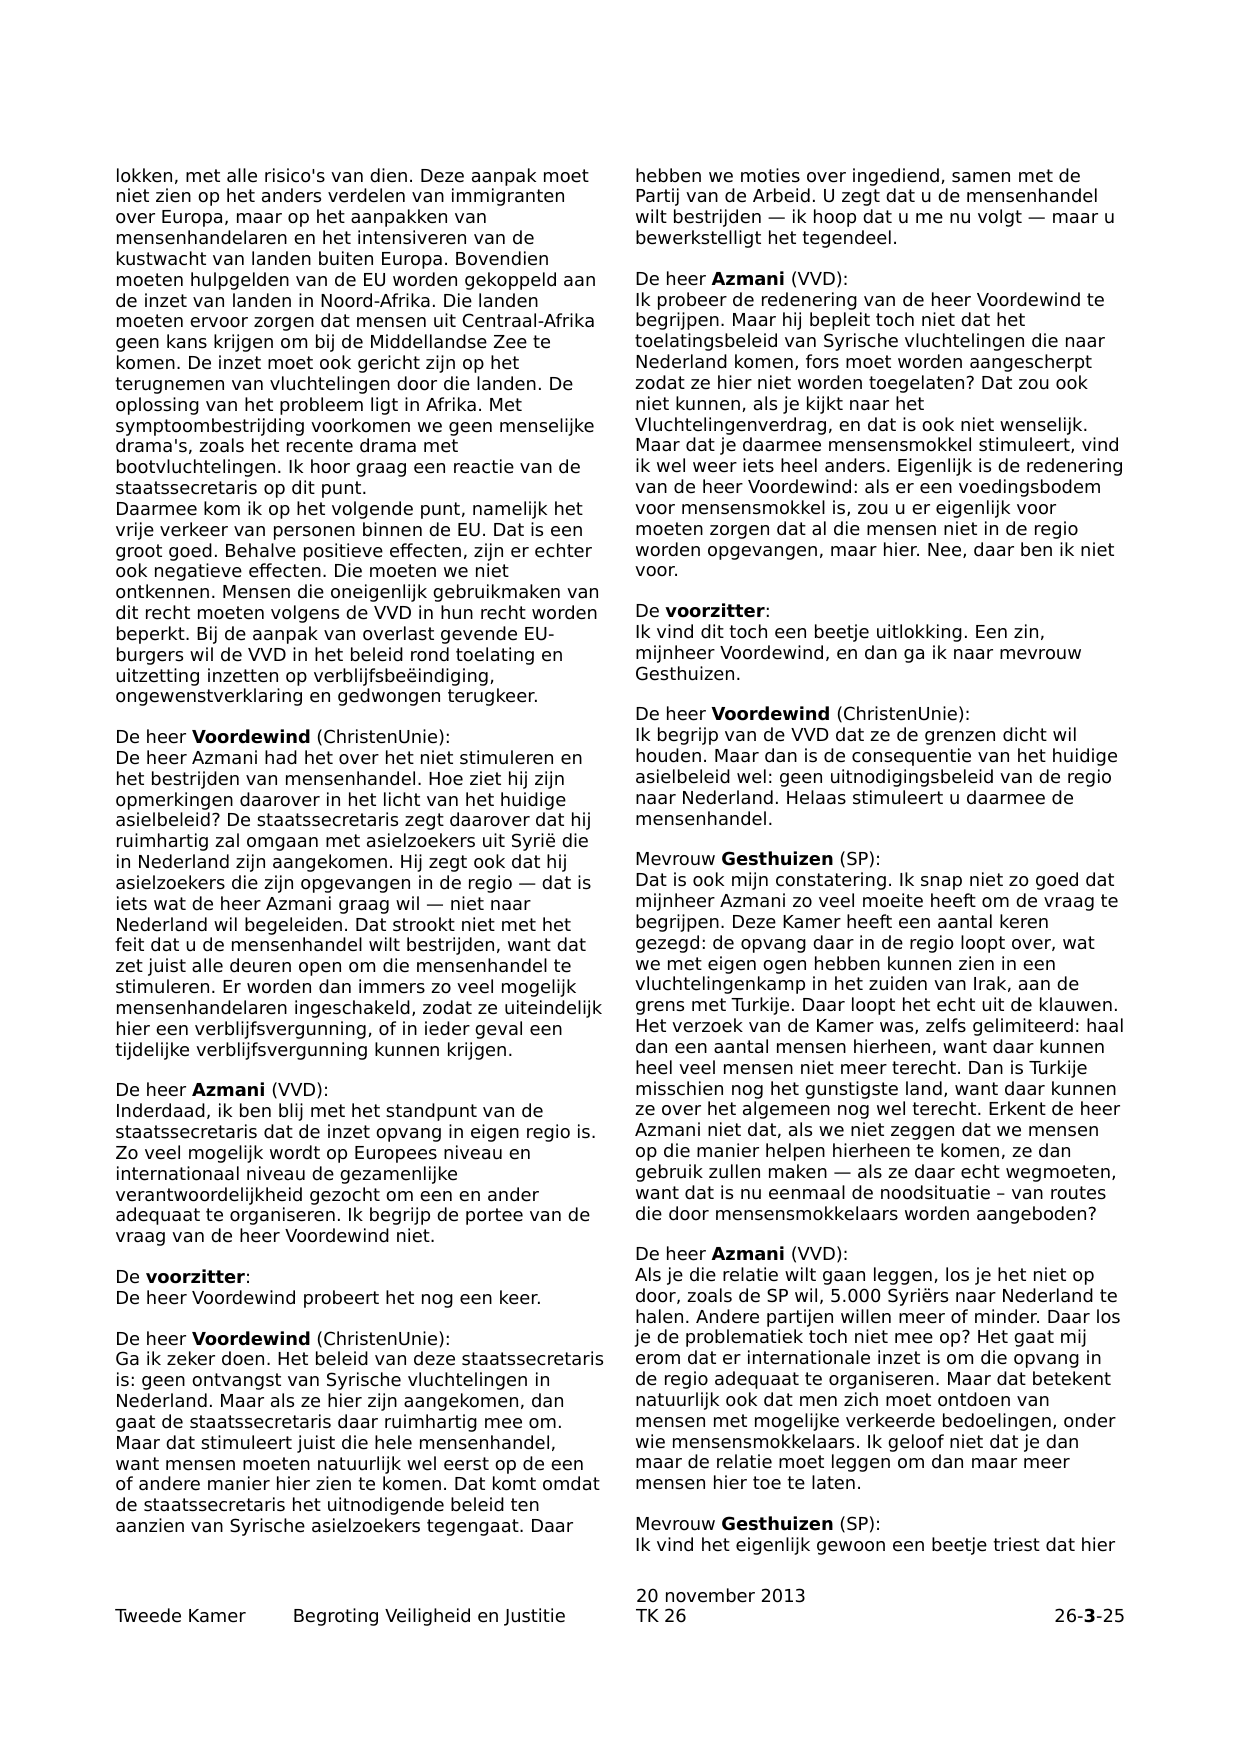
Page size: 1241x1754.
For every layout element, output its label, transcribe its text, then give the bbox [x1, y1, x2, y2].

text Daarmee kom ik op het volgende punt, namelijk het vrije verkeer van personen binnen de EU. Dat is een groot goed. Behalve positieve effecten, zijn er echter ook negatieve effecten. Die moeten we niet ontkennen. Mensen die oneigenlijk gebruikmaken van dit recht moeten volgens de VVD in hun recht worden beperkt. Bij de aanpak van overlast gevende EU-burgers wil de VVD in het beleid rond toelating en uitzetting inzetten op verblijfsbeëindiging, ongewenstverklaring en gedwongen terugkeer. [115, 499, 605, 707]
text De heer Voordewind probeert het nog een keer. [115, 1287, 605, 1308]
text Mevrouw Gesthuizen (SP): [635, 849, 1125, 870]
text De heer Voordewind (ChristenUnie): [115, 1328, 605, 1349]
text De heer Azmani had het over het niet stimuleren en het bestrijden van mensenhandel. Hoe ziet hij zijn opmerkingen daarover in het licht van het huidige asielbeleid? De staatssecretaris zegt daarover dat hij ruimhartig zal omgaan met asielzoekers uit Syrië die in Nederland zijn aangekomen. Hij zegt ook dat hij asielzoekers die zijn opgevangen in de regio — dat is iets wat de heer Azmani graag wil — niet naar Nederland wil begeleiden. Dat strookt niet met het feit dat u de mensenhandel wilt bestrijden, want dat zet juist alle deuren open om die mensenhandel te stimuleren. Er worden dan immers zo veel mogelijk mensenhandelaren ingeschakeld, zodat ze uiteindelijk hier een verblijfsvergunning, of in ieder geval een tijdelijke verblijfsvergunning kunnen krijgen. [115, 748, 605, 1060]
text Inderdaad, ik ben blij met het standpunt van de staatssecretaris dat de inzet opvang in eigen regio is. Zo veel mogelijk wordt op Europees niveau en internationaal niveau de gezamenlijke verantwoordelijkheid gezocht om een en ander adequaat te organiseren. Ik begrijp de portee van de vraag van de heer Voordewind niet. [115, 1101, 605, 1247]
text lokken, met alle risico's van dien. Deze aanpak moet niet zien op het anders verdelen van immigranten over Europa, maar op het aanpakken van mensenhandelaren en het intensiveren van de kustwacht van landen buiten Europa. Bovendien moeten hulpgelden van de EU worden gekoppeld aan de inzet van landen in Noord-Afrika. Die landen moeten ervoor zorgen dat mensen uit Centraal-Afrika geen kans krijgen om bij de Middellandse Zee te komen. De inzet moet ook gericht zijn op het terugnemen van vluchtelingen door die landen. De oplossing van het probleem ligt in Afrika. Met symptoombestrijding voorkomen we geen menselijke drama's, zoals het recente drama met bootvluchtelingen. Ik hoor graag een reactie van de staatssecretaris op dit punt. [115, 165, 605, 499]
text Ga ik zeker doen. Het beleid van deze staatssecretaris is: geen ontvangst van Syrische vluchtelingen in Nederland. Maar als ze hier zijn aangekomen, dan gaat de staatssecretaris daar ruimhartig mee om. Maar dat stimuleert juist die hele mensenhandel, want mensen moeten natuurlijk wel eerst op de een of andere manier hier zien te komen. Dat komt omdat de staatssecretaris het uitnodigende beleid ten aanzien van Syrische asielzoekers tegengaat. Daar [115, 1349, 605, 1537]
text De voorzitter: [635, 601, 1125, 622]
text Ik vind het eigenlijk gewoon een beetje triest dat hier [635, 1535, 1125, 1556]
text De heer Azmani (VVD): [115, 1080, 605, 1101]
text Ik begrijp van de VVD dat ze de grenzen dicht wil houden. Maar dan is de consequentie van het huidige asielbeleid wel: geen uitnodigingsbeleid van de regio naar Nederland. Helaas stimuleert u daarmee de mensenhandel. [635, 725, 1125, 829]
text hebben we moties over ingediend, samen met de Partij van de Arbeid. U zegt dat u de mensenhandel wilt bestrijden — ik hoop dat u me nu volgt — maar u bewerkstelligt het tegendeel. [635, 165, 1125, 249]
text Ik vind dit toch een beetje uitlokking. Een zin, mijnheer Voordewind, en dan ga ik naar mevrouw Gesthuizen. [635, 622, 1125, 684]
text Als je die relatie wilt gaan leggen, los je het niet op door, zoals de SP wil, 5.000 Syriërs naar Nederland te halen. Andere partijen willen meer of minder. Daar los je de problematiek toch niet mee op? Het gaat mij erom dat er internationale inzet is om die opvang in de regio adequaat te organiseren. Maar dat betekent natuurlijk ook dat men zich moet ontdoen van mensen met mogelijke verkeerde bedoelingen, onder wie mensensmokkelaars. Ik geloof niet dat je dan maar de relatie moet leggen om dan maar meer mensen hier toe te laten. [635, 1265, 1125, 1494]
text De heer Azmani (VVD): [635, 269, 1125, 289]
text Mevrouw Gesthuizen (SP): [635, 1514, 1125, 1535]
text Dat is ook mijn constatering. Ik snap niet zo goed dat mijnheer Azmani zo veel moeite heeft om de vraag te begrijpen. Deze Kamer heeft een aantal keren gezegd: de opvang daar in de regio loopt over, wat we met eigen ogen hebben kunnen zien in een vluchtelingenkamp in het zuiden van Irak, aan de grens met Turkije. Daar loopt het echt uit de klauwen. Het verzoek van de Kamer was, zelfs gelimiteerd: haal dan een aantal mensen hierheen, want daar kunnen heel veel mensen niet meer terecht. Dan is Turkije misschien nog het gunstigste land, want daar kunnen ze over het algemeen nog wel terecht. Erkent de heer Azmani niet dat, als we niet zeggen dat we mensen op die manier helpen hierheen te komen, ze dan gebruik zullen maken — als ze daar echt wegmoeten, want dat is nu eenmaal de noodsituatie – van routes die door mensensmokkelaars worden aangeboden? [635, 870, 1125, 1224]
text De heer Voordewind (ChristenUnie): [115, 727, 605, 748]
text De voorzitter: [115, 1267, 605, 1287]
text De heer Azmani (VVD): [635, 1244, 1125, 1265]
text Ik probeer de redenering van de heer Voordewind te begrijpen. Maar hij bepleit toch niet dat het toelatingsbeleid van Syrische vluchtelingen die naar Nederland komen, fors moet worden aangescherpt zodat ze hier niet worden toegelaten? Dat zou ook niet kunnen, als je kijkt naar het Vluchtelingenverdrag, en dat is ook niet wenselijk. Maar dat je daarmee mensensmokkel stimuleert, vind ik wel weer iets heel anders. Eigenlijk is de redenering van de heer Voordewind: als er een voedingsbodem voor mensensmokkel is, zou u er eigenlijk voor moeten zorgen dat al die mensen niet in de regio worden opgevangen, maar hier. Nee, daar ben ik niet voor. [635, 289, 1125, 581]
text De heer Voordewind (ChristenUnie): [635, 704, 1125, 725]
